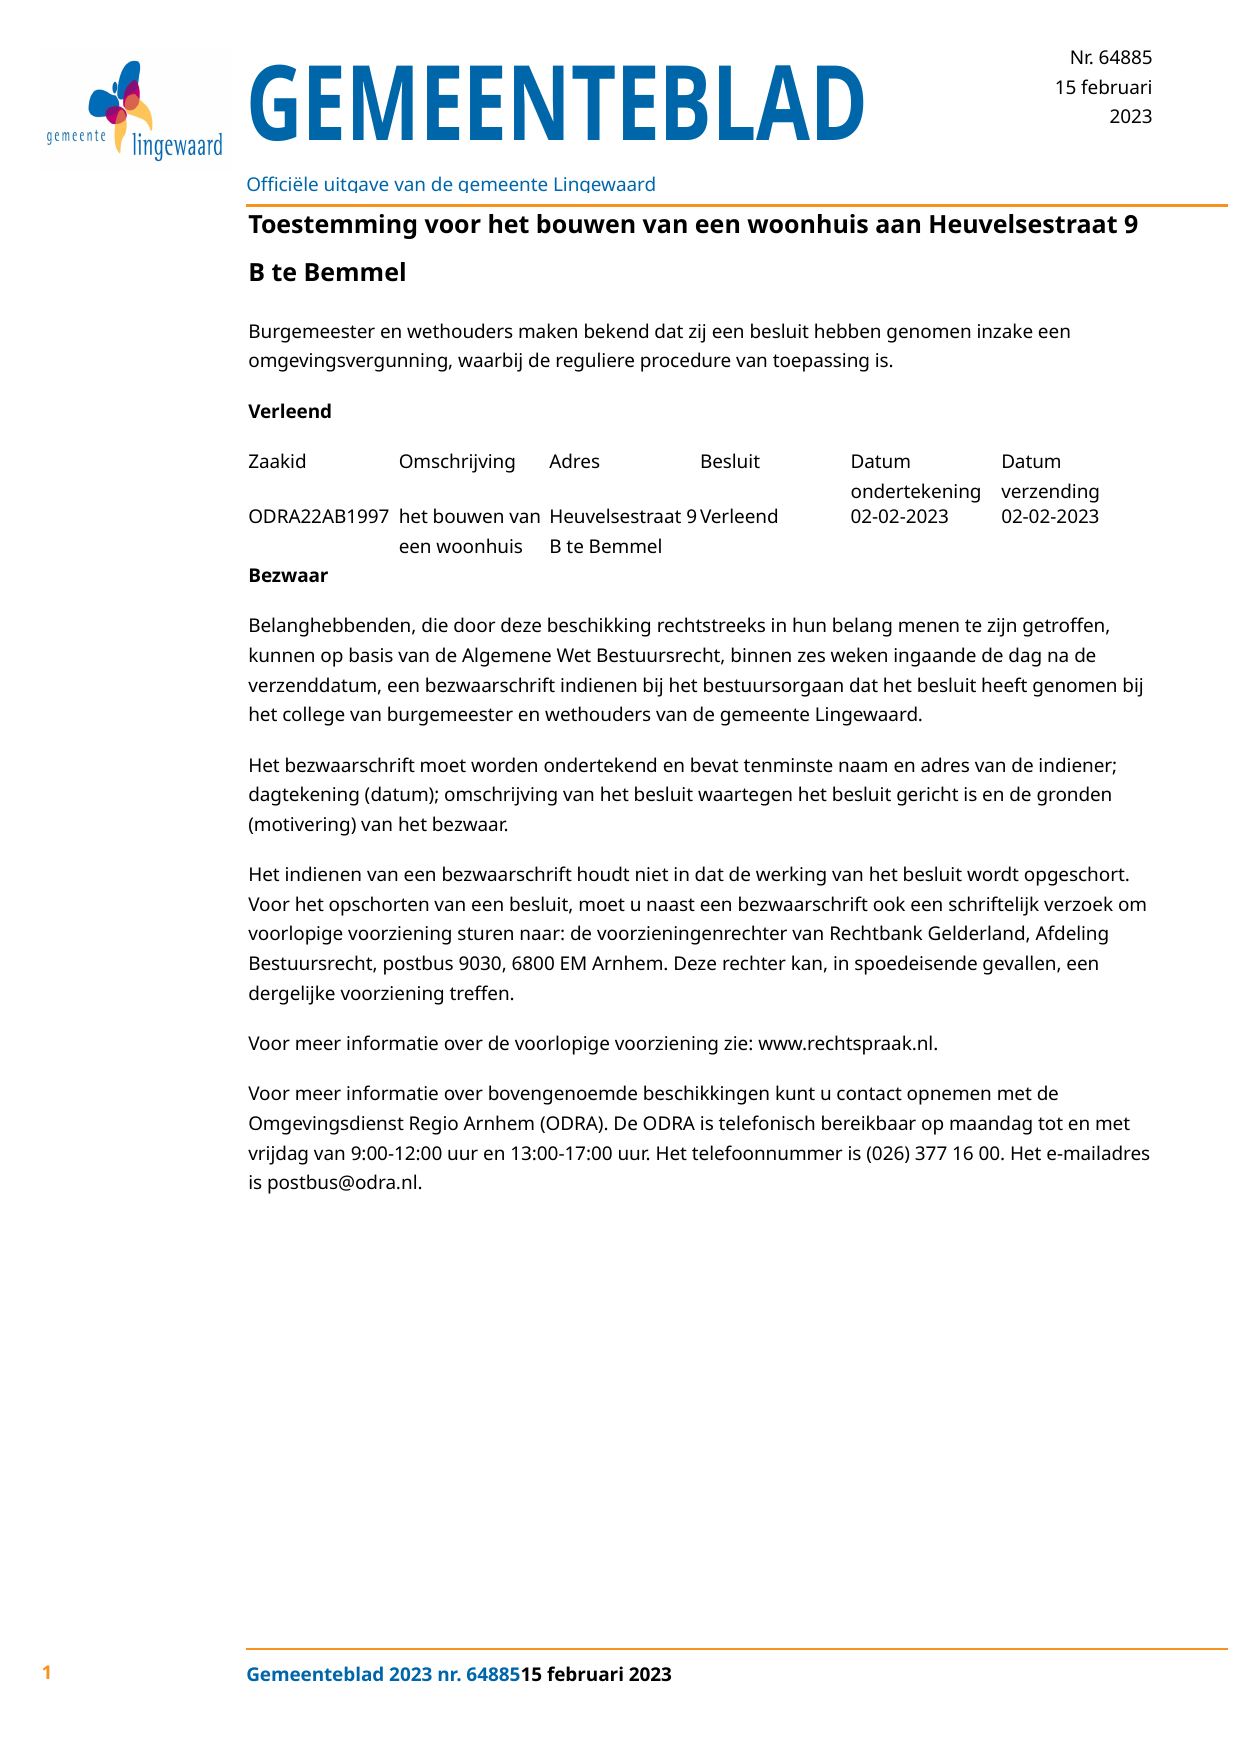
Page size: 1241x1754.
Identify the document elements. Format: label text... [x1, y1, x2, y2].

text Het bezwaarschrift moet worden ondertekend en bevat tenminste naam en adres van de indiener; dagtekening (datum); omschrijving van het besluit waartegen het besluit gericht is en de gronden (motivering) van het bezwaar. [248, 752, 1152, 837]
table_header Datum verzending [1001, 449, 1152, 504]
table_cell het bouwen van een woonhuis [399, 504, 549, 559]
table_header Omschrijving [399, 449, 549, 504]
text Voor meer informatie over de voorlopige voorziening zie: www.rechtspraak.nl. [248, 1030, 1152, 1056]
table_header Besluit [700, 449, 850, 504]
text Verleend [248, 398, 1152, 424]
table_cell Heuvelsestraat 9 B te Bemmel [549, 504, 700, 559]
table_cell ODRA22AB1997 [248, 504, 398, 559]
table_cell 02-02-2023 [850, 504, 1001, 559]
table_header Zaakid [248, 449, 398, 504]
table_header Datum ondertekening [850, 449, 1001, 504]
text Het indienen van een bezwaarschrift houdt niet in dat de werking van het besluit wordt opgeschort. Voor het opschorten van een besluit, moet u naast een bezwaarschrift ook een schriftelijk verzoek om voorlopige voorziening sturen naar: de voorzieningenrechter van Rechtbank Gelderland, Afdeling Bestuursrecht, postbus 9030, 6800 EM Arnhem. Deze rechter kan, in spoedeisende gevallen, een dergelijke voorziening treffen. [248, 861, 1152, 1006]
text Voor meer informatie over bovengenoemde beschikkingen kunt u contact opnemen met de Omgevingsdienst Regio Arnhem (ODRA). De ODRA is telefonisch bereikbaar op maandag tot en met vrijdag van 9:00-12:00 uur en 13:00-17:00 uur. Het telefoonnummer is (026) 377 16 00. Het e-mailadres is postbus@odra.nl. [248, 1081, 1152, 1195]
text Belanghebbenden, die door deze beschikking rechtstreeks in hun belang menen te zijn getroffen, kunnen op basis van de Algemene Wet Bestuursrecht, binnen zes weken ingaande de dag na de verzenddatum, een bezwaarschrift indienen bij het bestuursorgaan dat het besluit heeft genomen bij het college van burgemeester en wethouders van de gemeente Lingewaard. [248, 613, 1152, 727]
text Burgemeester en wethouders maken bekend dat zij een besluit hebben genomen inzake een omgevingsvergunning, waarbij de reguliere procedure van toepassing is. [248, 318, 1152, 373]
table_cell 02-02-2023 [1001, 504, 1152, 559]
text Bezwaar [248, 562, 1152, 588]
text Toestemming voor het bouwen van een woonhuis aan Heuvelsestraat 9 B te Bemmel [248, 207, 1152, 288]
table_header Adres [549, 449, 700, 504]
table_cell Verleend [700, 504, 850, 559]
picture [41, 47, 231, 172]
